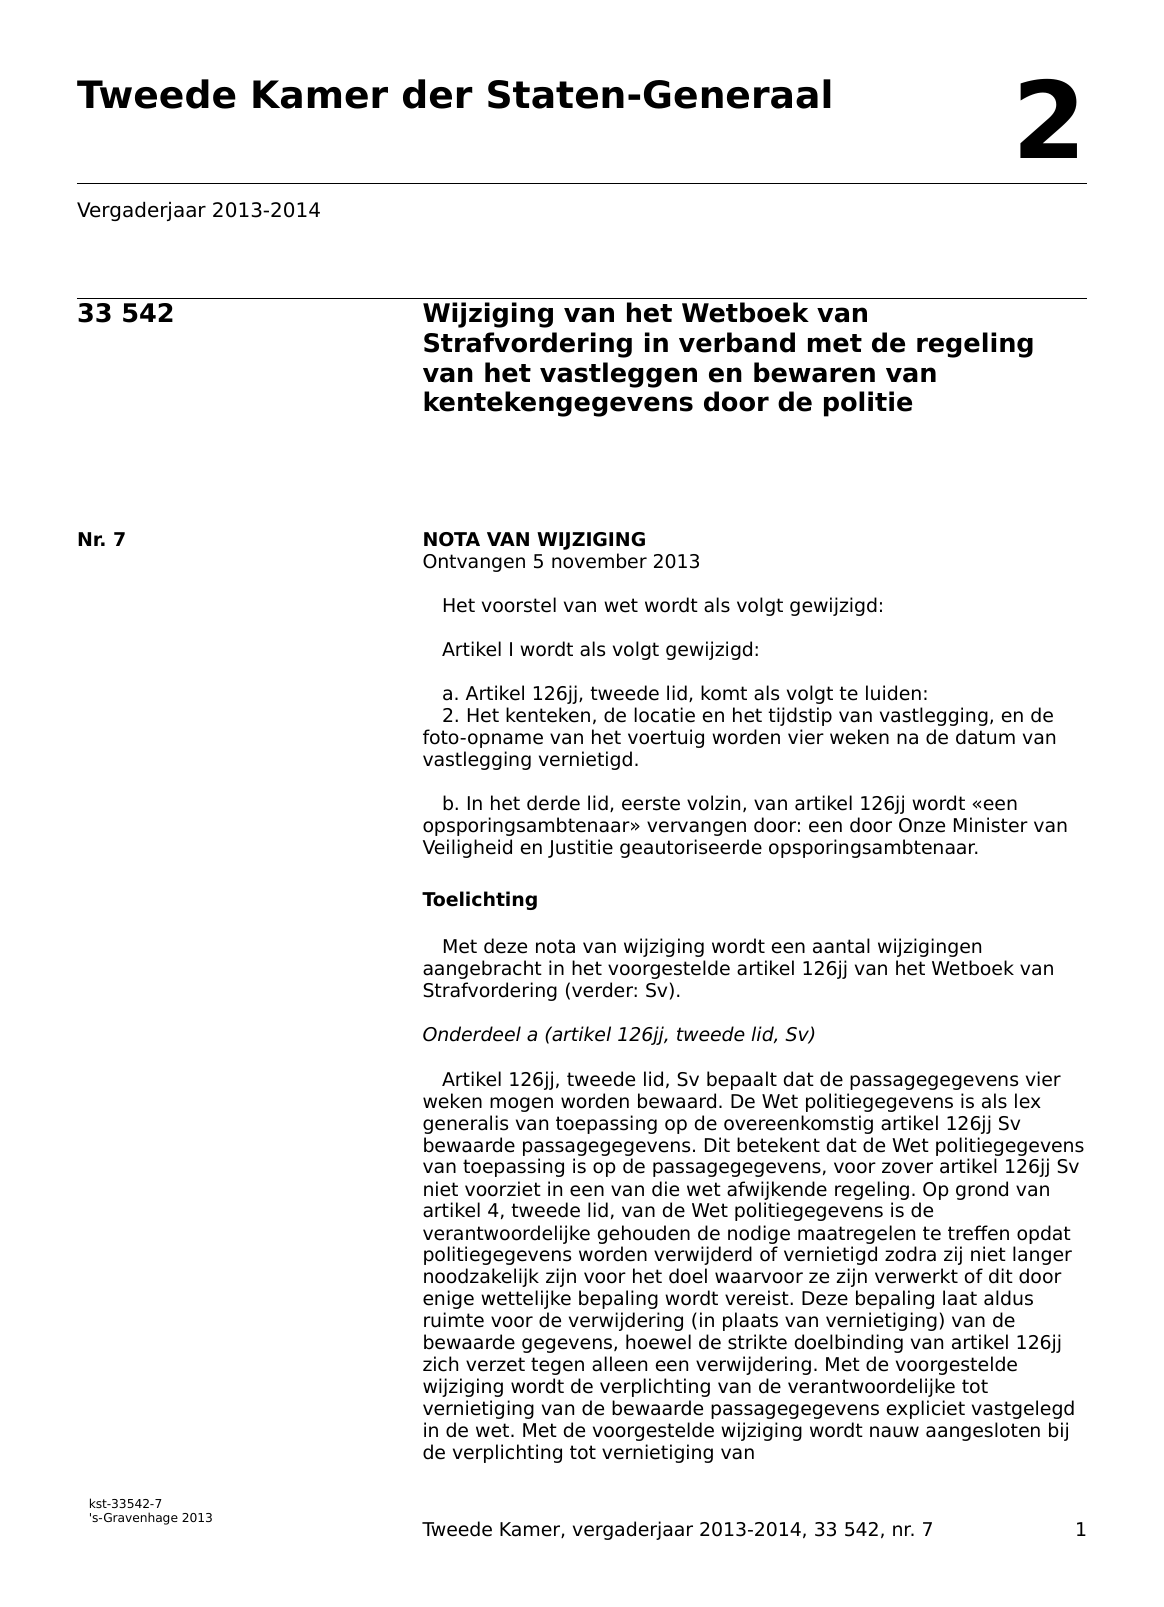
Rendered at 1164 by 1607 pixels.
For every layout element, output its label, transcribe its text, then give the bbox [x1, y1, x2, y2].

table_header 2 [886, 59, 1087, 183]
subtitle Nr. 7 NOTA VAN WIJZIGING [77, 529, 1087, 551]
text Met deze nota van wijziging wordt een aantal wijzigingen aangebracht in het voorgestelde artikel 126jj van het Wetboek van Strafvordering (verder: Sv). [422, 936, 1087, 1002]
table_header Tweede Kamer der Staten-Generaal [77, 59, 886, 183]
subtitle 33 542 Wijziging van het Wetboek van Strafvordering in verband met de regeling van het vastleggen en bewaren van kentekengegevens door de politie [77, 299, 1087, 418]
text Artikel I wordt als volgt gewijzigd: [422, 639, 1087, 661]
subtitle Toelichting [422, 889, 1087, 911]
text Ontvangen 5 november 2013 [422, 551, 1087, 573]
text Het voorstel van wet wordt als volgt gewijzigd: [422, 595, 1087, 617]
text Artikel 126jj, tweede lid, Sv bepaalt dat de passagegegevens vier weken mogen worden bewaard. De Wet politiegegevens is als lex generalis van toepassing op de overeenkomstig artikel 126jj Sv bewaarde passagegegevens. Dit betekent dat de Wet politiegegevens van toepassing is op de passagegegevens, voor zover artikel 126jj Sv niet voorziet in een van die wet afwijkende regeling. Op grond van artikel 4, tweede lid, van de Wet politiegegevens is de verantwoordelijke gehouden de nodige maatregelen te treffen opdat politiegegevens worden verwijderd of vernietigd zodra zij niet langer noodzakelijk zijn voor het doel waarvoor ze zijn verwerkt of dit door enige wettelijke bepaling wordt vereist. Deze bepaling laat aldus ruimte voor de verwijdering (in plaats van vernietiging) van de bewaarde gegevens, hoewel de strikte doelbinding van artikel 126jj zich verzet tegen alleen een verwijdering. Met de voorgestelde wijziging wordt de verplichting van de verantwoordelijke tot vernietiging van de bewaarde passagegegevens expliciet vastgelegd in de wet. Met de voorgestelde wijziging wordt nauw aangesloten bij de verplichting tot vernietiging van [422, 1068, 1087, 1464]
text kst-33542-7 [88, 1497, 323, 1511]
text b. In het derde lid, eerste volzin, van artikel 126jj wordt «een opsporingsambtenaar» vervangen door: een door Onze Minister van Veiligheid en Justitie geautoriseerde opsporingsambtenaar. [422, 793, 1087, 859]
table_cell Vergaderjaar 2013-2014 [77, 184, 1087, 298]
text 's-Gravenhage 2013 [88, 1511, 323, 1525]
text a. Artikel 126jj, tweede lid, komt als volgt te luiden: [422, 683, 1087, 705]
text 2. Het kenteken, de locatie en het tijdstip van vastlegging, en de foto-opname van het voertuig worden vier weken na de datum van vastlegging vernietigd. [422, 705, 1087, 771]
subtitle Onderdeel a (artikel 126jj, tweede lid, Sv) [422, 1024, 1087, 1046]
